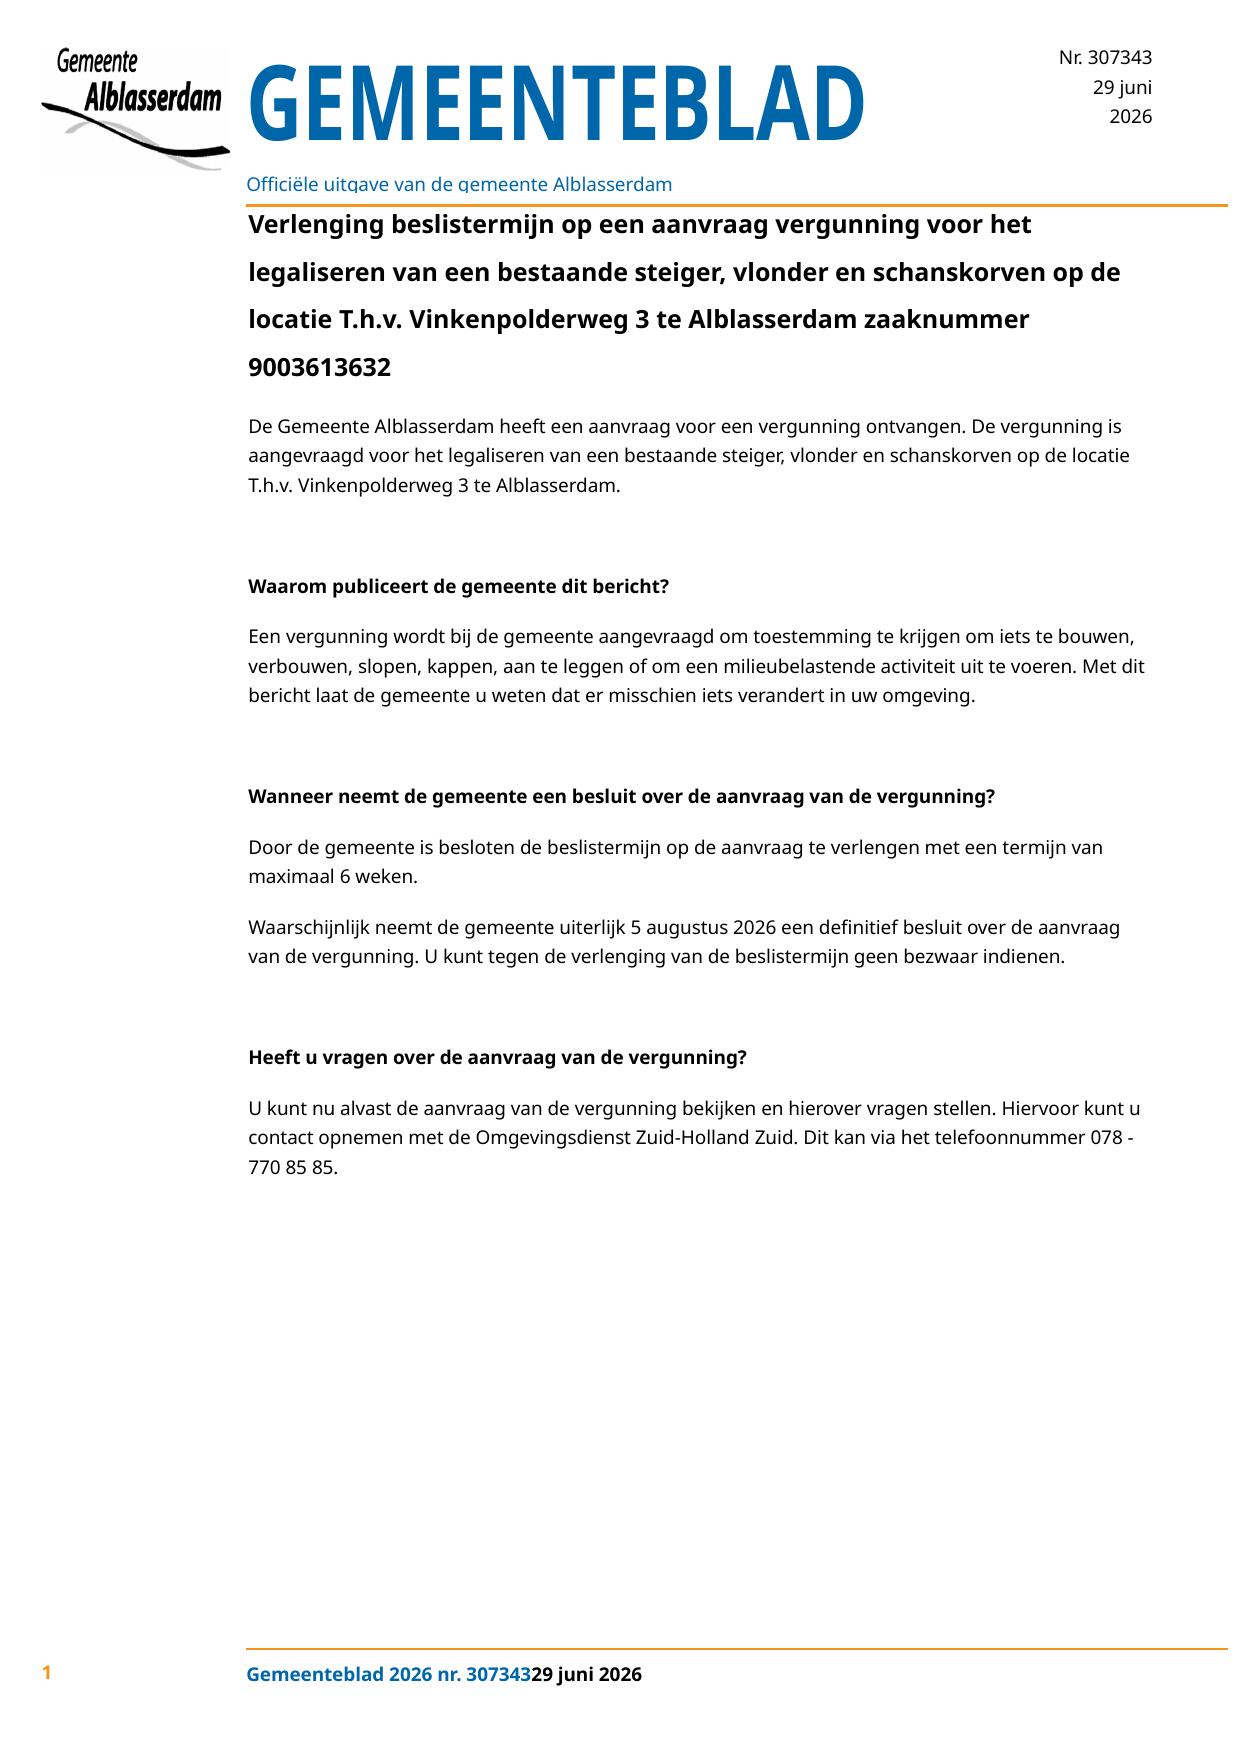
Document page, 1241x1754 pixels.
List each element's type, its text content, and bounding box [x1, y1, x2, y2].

text Heeft u vragen over de aanvraag van de vergunning? [248, 1044, 1152, 1070]
text Wanneer neemt de gemeente een besluit over de aanvraag van de vergunning? [248, 783, 1152, 809]
picture [41, 47, 231, 172]
text Waarschijnlijk neemt de gemeente uiterlijk 5 augustus 2026 een definitief besluit over de aanvraag van de vergunning. U kunt tegen de verlenging van de beslistermijn geen bezwaar indienen. [248, 914, 1152, 969]
text U kunt nu alvast de aanvraag van de vergunning bekijken en hierover vragen stellen. Hiervoor kunt u contact opnemen met de Omgevingsdienst Zuid-Holland Zuid. Dit kan via het telefoonnummer 078 - 770 85 85. [248, 1095, 1152, 1180]
text Verlenging beslistermijn op een aanvraag vergunning voor het legaliseren van een bestaande steiger, vlonder en schanskorven op de locatie T.h.v. Vinkenpolderweg 3 te Alblasserdam zaaknummer 9003613632 [248, 207, 1152, 384]
text Waarom publiceert de gemeente dit bericht? [248, 573, 1152, 599]
text Door de gemeente is besloten de beslistermijn op de aanvraag te verlengen met een termijn van maximaal 6 weken. [248, 834, 1152, 889]
text De Gemeente Alblasserdam heeft een aanvraag voor een vergunning ontvangen. De vergunning is aangevraagd voor het legaliseren van een bestaande steiger, vlonder en schanskorven op de locatie T.h.v. Vinkenpolderweg 3 te Alblasserdam. [248, 413, 1152, 498]
text Een vergunning wordt bij de gemeente aangevraagd om toestemming te krijgen om iets te bouwen, verbouwen, slopen, kappen, aan te leggen of om een milieubelastende activiteit uit te voeren. Met dit bericht laat de gemeente u weten dat er misschien iets verandert in uw omgeving. [248, 623, 1152, 708]
